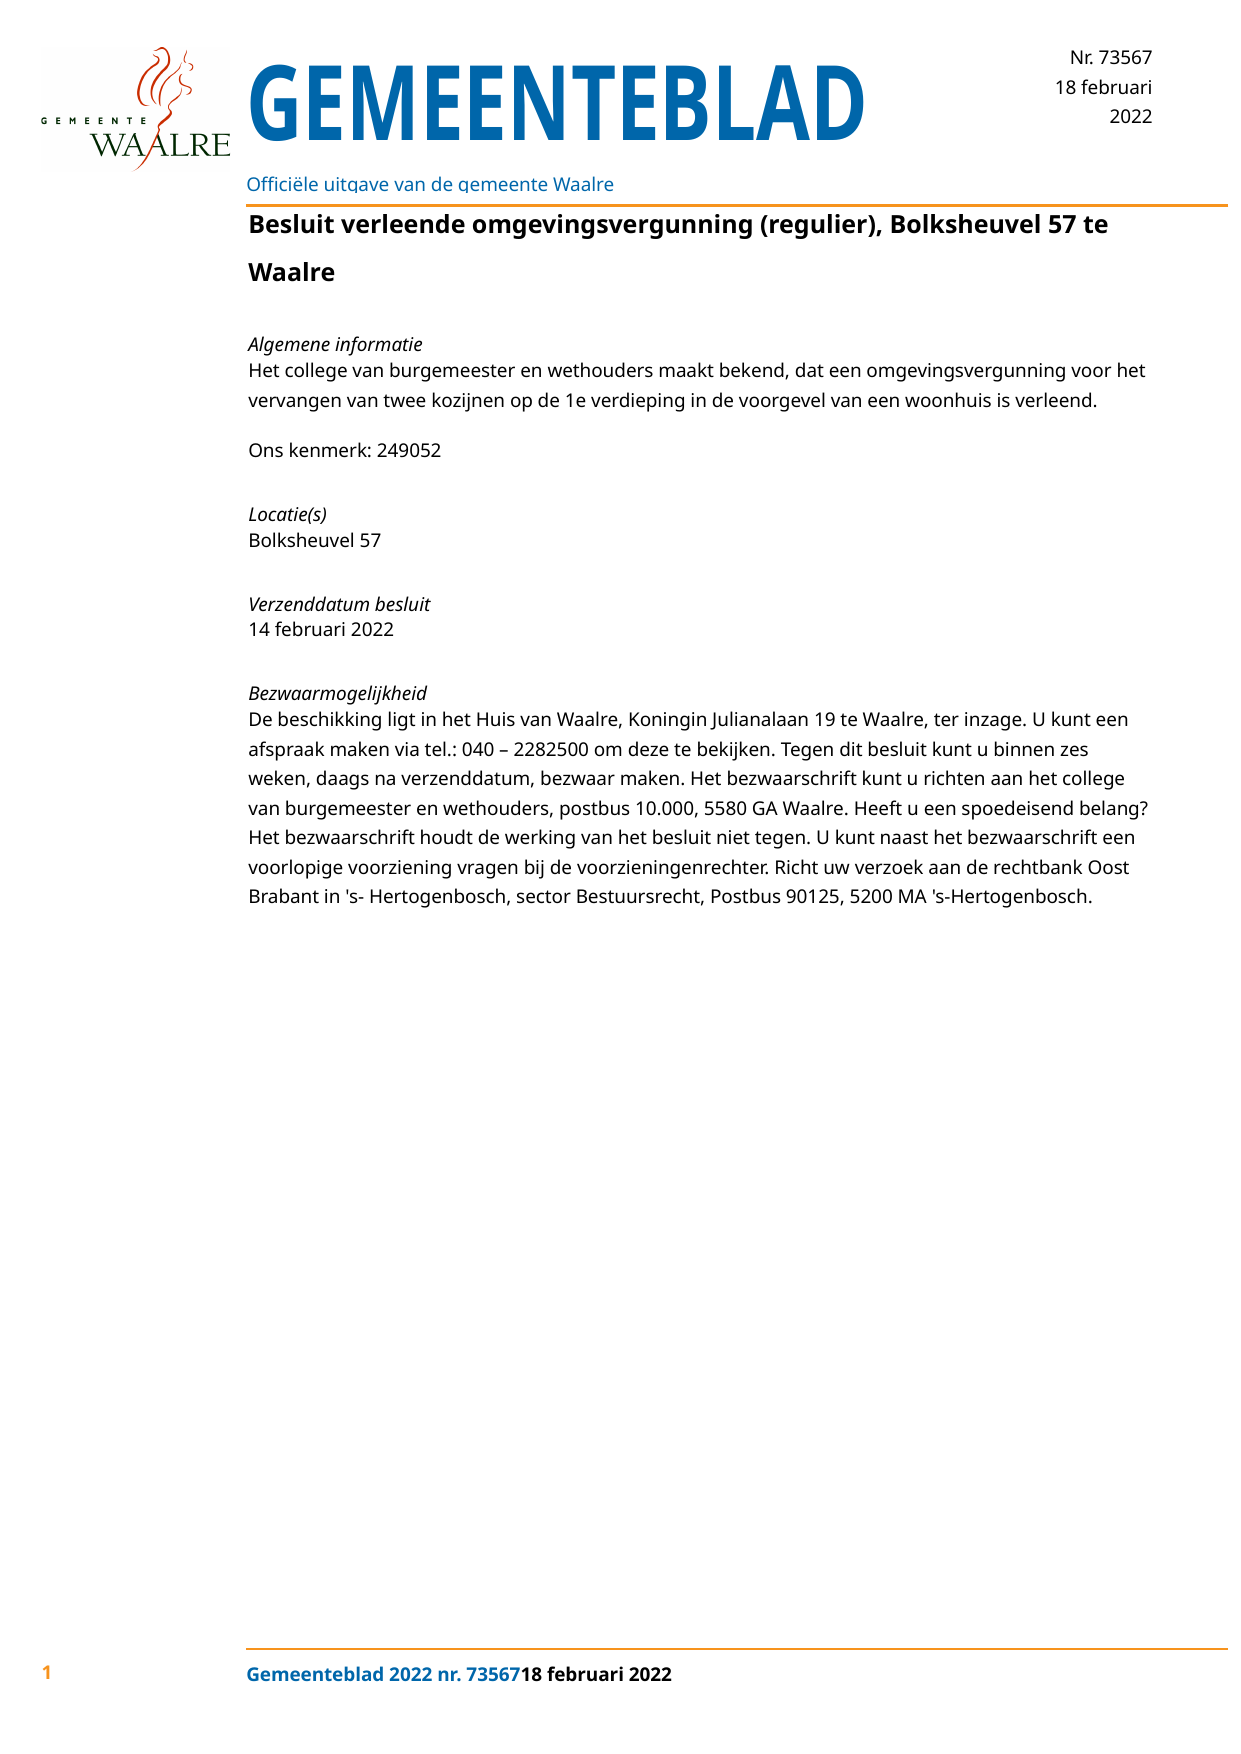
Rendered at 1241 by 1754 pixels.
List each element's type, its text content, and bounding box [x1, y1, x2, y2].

picture [41, 47, 231, 172]
text De beschikking ligt in het Huis van Waalre, Koningin Julianalaan 19 te Waalre, ter inzage. U kunt een afspraak maken via tel.: 040 – 2282500 om deze te bekijken. Tegen dit besluit kunt u binnen zes weken, daags na verzenddatum, bezwaar maken. Het bezwaarschrift kunt u richten aan het college van burgemeester en wethouders, postbus 10.000, 5580 GA Waalre. Heeft u een spoedeisend belang? Het bezwaarschrift houdt de werking van het besluit niet tegen. U kunt naast het bezwaarschrift een voorlopige voorziening vragen bij de voorzieningenrechter. Richt uw verzoek aan de rechtbank Oost Brabant in 's- Hertogenbosch, sector Bestuursrecht, Postbus 90125, 5200 MA 's-Hertogenbosch. [248, 706, 1152, 909]
text Algemene informatie [248, 331, 1152, 357]
text 14 februari 2022 [248, 617, 1152, 642]
text Bolksheuvel 57 [248, 527, 1152, 553]
text Verzenddatum besluit [248, 591, 1152, 617]
text Besluit verleende omgevingsvergunning (regulier), Bolksheuvel 57 te Waalre [248, 207, 1152, 288]
text Bezwaarmogelijkheid [248, 681, 1152, 706]
text Het college van burgemeester en wethouders maakt bekend, dat een omgevingsvergunning voor het vervangen van twee kozijnen op de 1e verdieping in de voorgevel van een woonhuis is verleend. [248, 357, 1152, 412]
text Locatie(s) [248, 501, 1152, 527]
text Ons kenmerk: 249052 [248, 437, 1152, 463]
